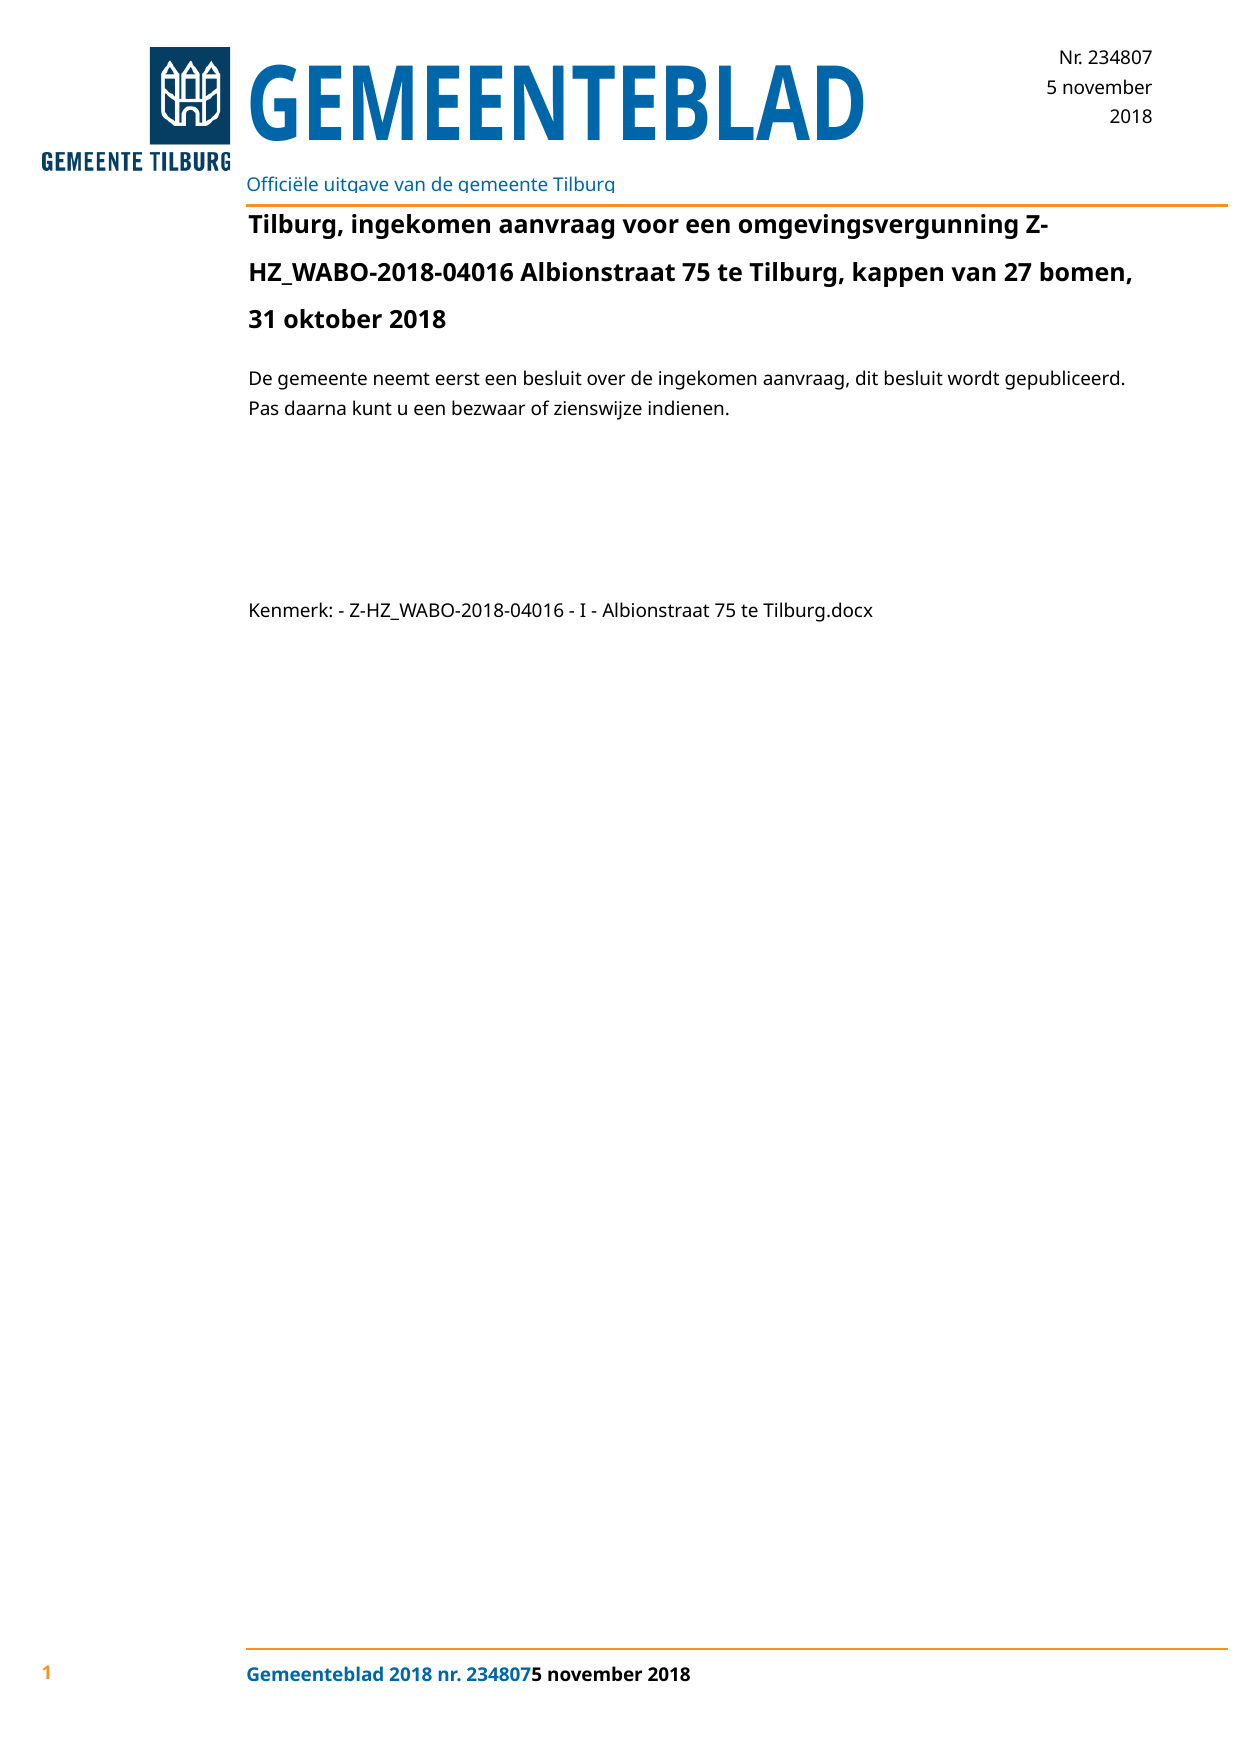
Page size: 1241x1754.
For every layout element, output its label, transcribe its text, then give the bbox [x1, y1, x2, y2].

text De gemeente neemt eerst een besluit over de ingekomen aanvraag, dit besluit wordt gepubliceerd. Pas daarna kunt u een bezwaar of zienswijze indienen. [248, 366, 1152, 421]
text Tilburg, ingekomen aanvraag voor een omgevingsvergunning Z-HZ_WABO-2018-04016 Albionstraat 75 te Tilburg, kappen van 27 bomen, 31 oktober 2018 [248, 207, 1152, 336]
picture [41, 47, 231, 172]
text Kenmerk: - Z-HZ_WABO-2018-04016 - I - Albionstraat 75 te Tilburg.docx [248, 597, 1152, 622]
